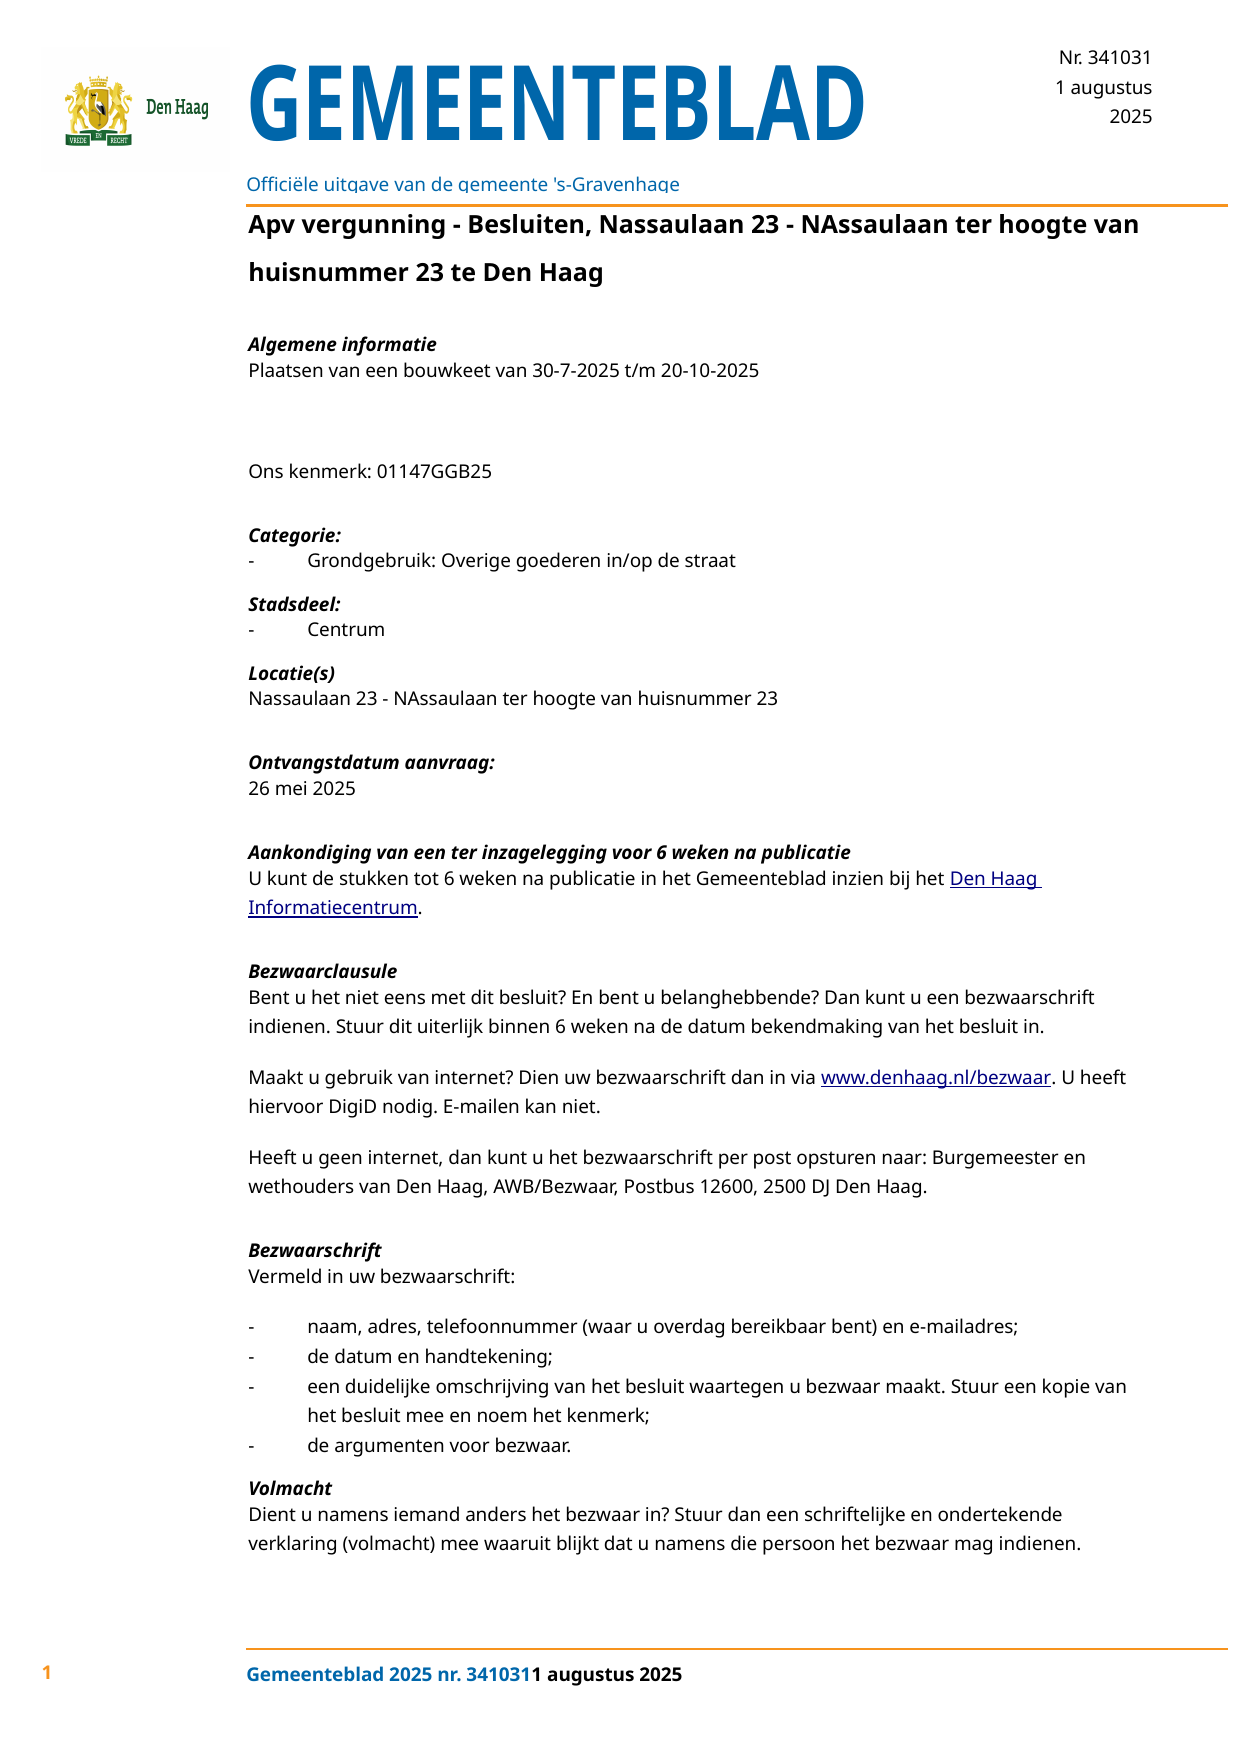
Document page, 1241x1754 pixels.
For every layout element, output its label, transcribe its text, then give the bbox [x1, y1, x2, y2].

text Locatie(s) [248, 660, 1152, 685]
text Heeft u geen internet, dan kunt u het bezwaarschrift per post opsturen naar: Burgemeester en wethouders van Den Haag, AWB/Bezwaar, Postbus 12600, 2500 DJ Den Haag. [248, 1144, 1152, 1199]
text Plaatsen van een bouwkeet van 30-7-2025 t/m 20-10-2025 [248, 357, 1152, 383]
text Dient u namens iemand anders het bezwaar in? Stuur dan een schriftelijke en ondertekende verklaring (volmacht) mee waaruit blijkt dat u namens die persoon het bezwaar mag indienen. [248, 1501, 1152, 1556]
list naam, adres, telefoonnummer (waar u overdag bereikbaar bent) en e-mailadres; [248, 1314, 1152, 1339]
text Maakt u gebruik van internet? Dien uw bezwaarschrift dan in via www.denhaag.nl/bezwaar. U heeft hiervoor DigiD nodig. E-mailen kan niet. [248, 1064, 1152, 1119]
text Ons kenmerk: 01147GGB25 [248, 458, 1152, 484]
list Grondgebruik: Overige goederen in/op de straat [248, 548, 1152, 573]
text 26 mei 2025 [248, 775, 1152, 801]
text Algemene informatie [248, 331, 1152, 357]
text Bent u het niet eens met dit besluit? En bent u belanghebbende? Dan kunt u een bezwaarschrift indienen. Stuur dit uiterlijk binnen 6 weken na de datum bekendmaking van het besluit in. [248, 984, 1152, 1039]
list de datum en handtekening; [248, 1343, 1152, 1369]
text Categorie: [248, 522, 1152, 548]
text Vermeld in uw bezwaarschrift: [248, 1263, 1152, 1289]
text Nassaulaan 23 - NAssaulaan ter hoogte van huisnummer 23 [248, 685, 1152, 711]
text Volmacht [248, 1475, 1152, 1501]
text U kunt de stukken tot 6 weken na publicatie in het Gemeenteblad inzien bij het Den Haag Informatiecentrum. [248, 865, 1152, 920]
list een duidelijke omschrijving van het besluit waartegen u bezwaar maakt. Stuur een kopie van het besluit mee en noem het kenmerk; [248, 1373, 1152, 1428]
list Centrum [248, 617, 1152, 642]
text Bezwaarschrift [248, 1238, 1152, 1263]
text Ontvangstdatum aanvraag: [248, 749, 1152, 775]
text Stadsdeel: [248, 591, 1152, 617]
text Bezwaarclausule [248, 958, 1152, 984]
picture [41, 47, 231, 172]
list de argumenten voor bezwaar. [248, 1432, 1152, 1458]
text Aankondiging van een ter inzagelegging voor 6 weken na publicatie [248, 839, 1152, 865]
text Apv vergunning - Besluiten, Nassaulaan 23 - NAssaulaan ter hoogte van huisnummer 23 te Den Haag [248, 207, 1152, 288]
